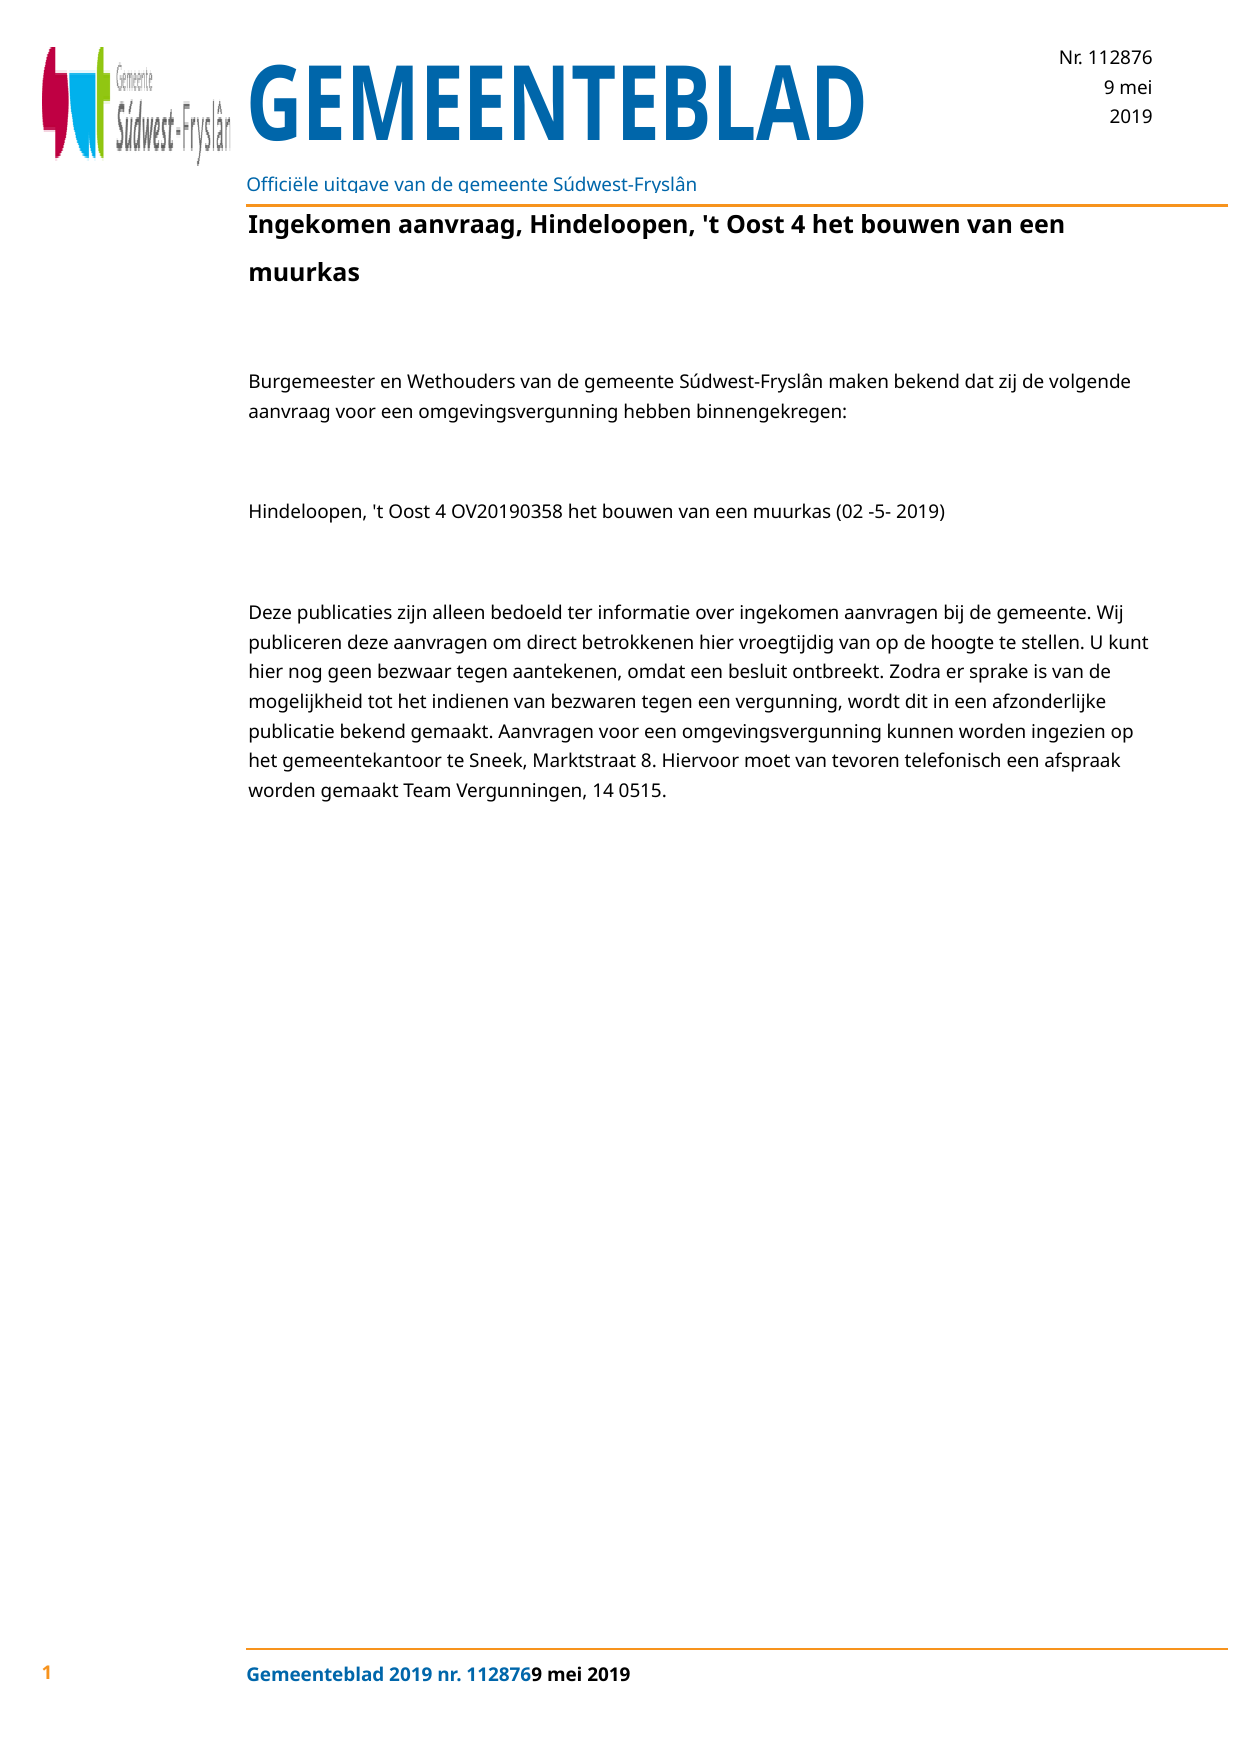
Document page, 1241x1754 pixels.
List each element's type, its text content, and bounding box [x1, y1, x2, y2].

text Ingekomen aanvraag, Hindeloopen, 't Oost 4 het bouwen van een muurkas [248, 207, 1152, 288]
text Deze publicaties zijn alleen bedoeld ter informatie over ingekomen aanvragen bij de gemeente. Wij publiceren deze aanvragen om direct betrokkenen hier vroegtijdig van op de hoogte te stellen. U kunt hier nog geen bezwaar tegen aantekenen, omdat een besluit ontbreekt. Zodra er sprake is van de mogelijkheid tot het indienen van bezwaren tegen een vergunning, wordt dit in een afzonderlijke publicatie bekend gemaakt. Aanvragen voor een omgevingsvergunning kunnen worden ingezien op het gemeentekantoor te Sneek, Marktstraat 8. Hiervoor moet van tevoren telefonisch een afspraak worden gemaakt Team Vergunningen, 14 0515. [248, 599, 1152, 803]
text Burgemeester en Wethouders van de gemeente Súdwest-Fryslân maken bekend dat zij de volgende aanvraag voor een omgevingsvergunning hebben binnengekregen: [248, 368, 1152, 424]
text Hindeloopen, 't Oost 4 OV20190358 het bouwen van een muurkas (02 -5- 2019) [248, 499, 1152, 524]
picture [41, 47, 231, 172]
